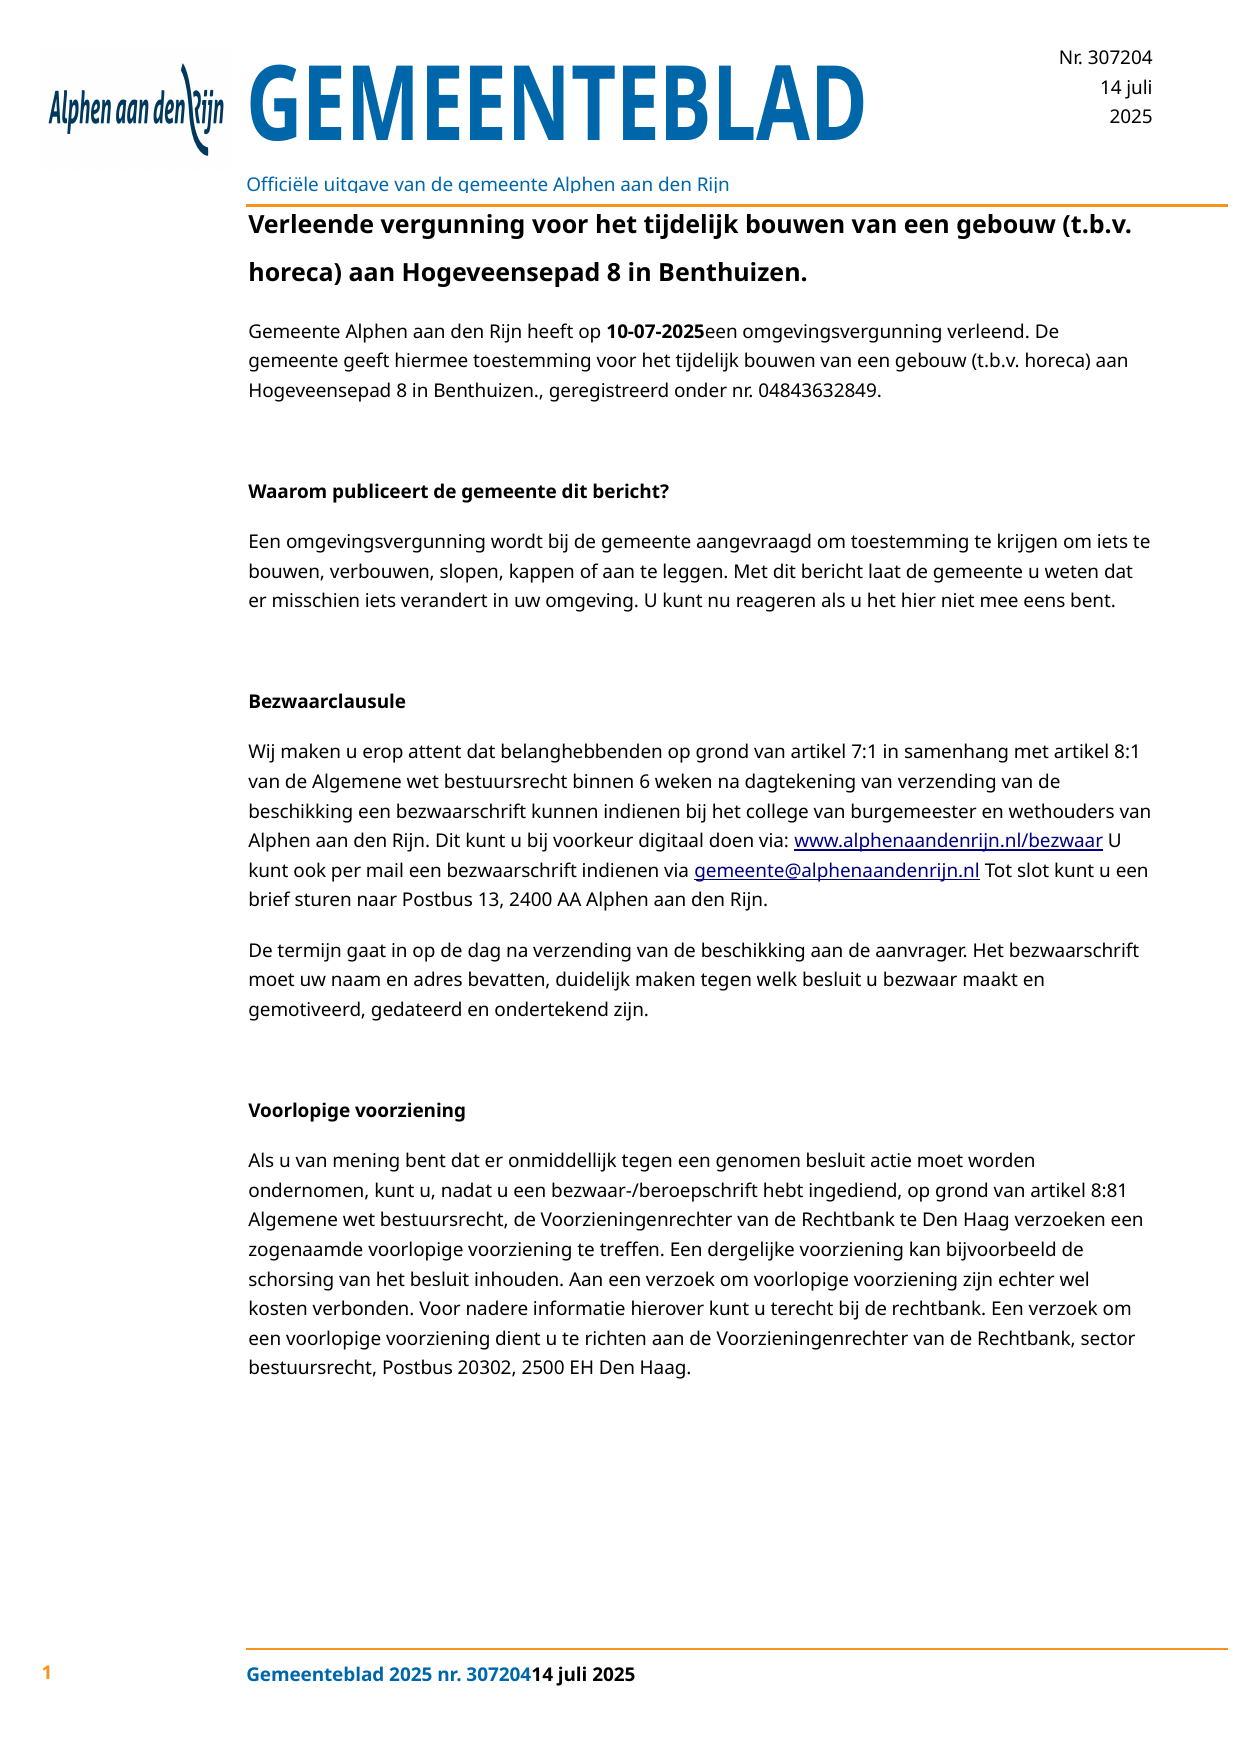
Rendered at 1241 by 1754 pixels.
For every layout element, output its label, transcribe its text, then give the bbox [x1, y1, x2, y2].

text Een omgevingsvergunning wordt bij de gemeente aangevraagd om toestemming te krijgen om iets te bouwen, verbouwen, slopen, kappen of aan te leggen. Met dit bericht laat de gemeente u weten dat er misschien iets verandert in uw omgeving. U kunt nu reageren als u het hier niet mee eens bent. [248, 528, 1152, 613]
text Bezwaarclausule [248, 688, 1152, 714]
text Verleende vergunning voor het tijdelijk bouwen van een gebouw (t.b.v. horeca) aan Hogeveensepad 8 in Benthuizen. [248, 207, 1152, 288]
text Voorlopige voorziening [248, 1097, 1152, 1123]
text Als u van mening bent dat er onmiddellijk tegen een genomen besluit actie moet worden ondernomen, kunt u, nadat u een bezwaar-/beroepschrift hebt ingediend, op grond van artikel 8:81 Algemene wet bestuursrecht, de Voorzieningenrechter van de Rechtbank te Den Haag verzoeken een zogenaamde voorlopige voorziening te treffen. Een dergelijke voorziening kan bijvoorbeeld de schorsing van het besluit inhouden. Aan een verzoek om voorlopige voorziening zijn echter wel kosten verbonden. Voor nadere informatie hierover kunt u terecht bij de rechtbank. Een verzoek om een voorlopige voorziening dient u te richten aan de Voorzieningenrechter van de Rechtbank, sector bestuursrecht, Postbus 20302, 2500 EH Den Haag. [248, 1147, 1152, 1380]
picture [41, 47, 231, 172]
text Wij maken u erop attent dat belanghebbenden op grond van artikel 7:1 in samenhang met artikel 8:1 van de Algemene wet bestuursrecht binnen 6 weken na dagtekening van verzending van de beschikking een bezwaarschrift kunnen indienen bij het college van burgemeester en wethouders van Alphen aan den Rijn. Dit kunt u bij voorkeur digitaal doen via: www.alphenaandenrijn.nl/bezwaar U kunt ook per mail een bezwaarschrift indienen via gemeente@alphenaandenrijn.nl Tot slot kunt u een brief sturen naar Postbus 13, 2400 AA Alphen aan den Rijn. [248, 739, 1152, 912]
text De termijn gaat in op de dag na verzending van de beschikking aan de aanvrager. Het bezwaarschrift moet uw naam en adres bevatten, duidelijk maken tegen welk besluit u bezwaar maakt en gemotiveerd, gedateerd en ondertekend zijn. [248, 937, 1152, 1022]
text Waarom publiceert de gemeente dit bericht? [248, 478, 1152, 504]
text Gemeente Alphen aan den Rijn heeft op 10-07-2025een omgevingsvergunning verleend. De gemeente geeft hiermee toestemming voor het tijdelijk bouwen van een gebouw (t.b.v. horeca) aan Hogeveensepad 8 in Benthuizen., geregistreerd onder nr. 04843632849. [248, 318, 1152, 403]
